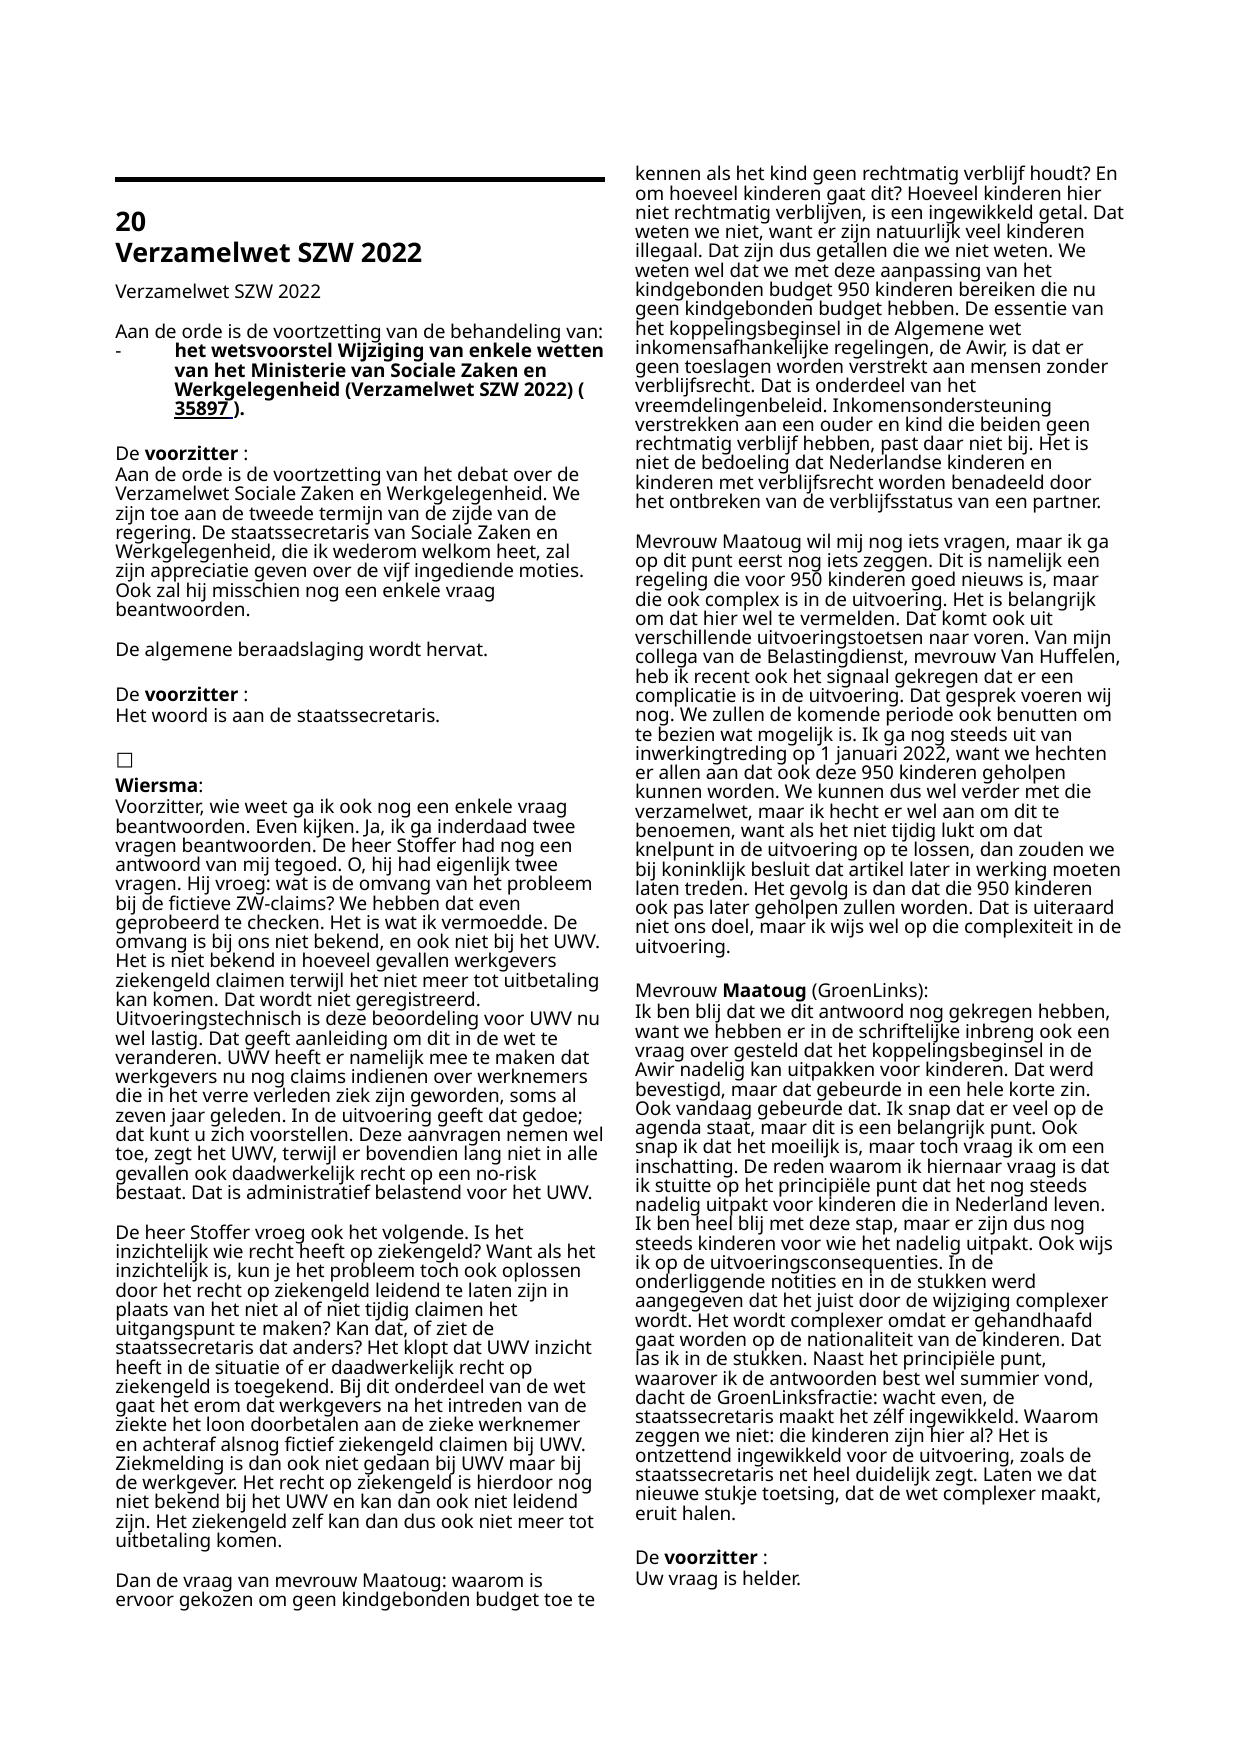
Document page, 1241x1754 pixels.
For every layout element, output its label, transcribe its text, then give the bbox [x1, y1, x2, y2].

text Verzamelwet SZW 2022 [115, 239, 605, 283]
text ⬜ [115, 747, 605, 773]
text Aan de orde is de voortzetting van de behandeling van: [115, 323, 605, 342]
text Uw vraag is helder. [635, 1570, 1125, 1589]
text Dan de vraag van mevrouw Maatoug: waarom is ervoor gekozen om geen kindgebonden budget toe te [115, 1572, 605, 1611]
list het wetsvoorstel Wijziging van enkele wetten van het Ministerie van Sociale Zaken en Werkgelegenheid (Verzamelwet SZW 2022) ( 35897 ). [115, 342, 605, 419]
text De voorzitter : [115, 681, 605, 707]
text Mevrouw Maatoug wil mij nog iets vragen, maar ik ga op dit punt eerst nog iets zeggen. Dit is namelijk een regeling die voor 950 kinderen goed nieuws is, maar die ook complex is in de uitvoering. Het is belangrijk om dat hier wel te vermelden. Dat komt ook uit verschillende uitvoeringstoetsen naar voren. Van mijn collega van de Belastingdienst, mevrouw Van Huffelen, heb ik recent ook het signaal gekregen dat er een complicatie is in de uitvoering. Dat gesprek voeren wij nog. We zullen de komende periode ook benutten om te bezien wat mogelijk is. Ik ga nog steeds uit van inwerkingtreding op 1 januari 2022, want we hechten er allen aan dat ook deze 950 kinderen geholpen kunnen worden. We kunnen dus wel verder met die verzamelwet, maar ik hecht er wel aan om dit te benoemen, want als het niet tijdig lukt om dat knelpunt in de uitvoering op te lossen, dan zouden we bij koninklijk besluit dat artikel later in werking moeten laten treden. Het gevolg is dan dat die 950 kinderen ook pas later geholpen zullen worden. Dat is uiteraard niet ons doel, maar ik wijs wel op die complexiteit in de uitvoering. [635, 533, 1125, 957]
text kennen als het kind geen rechtmatig verblijf houdt? En om hoeveel kinderen gaat dit? Hoeveel kinderen hier niet rechtmatig verblijven, is een ingewikkeld getal. Dat weten we niet, want er zijn natuurlijk veel kinderen illegaal. Dat zijn dus getallen die we niet weten. We weten wel dat we met deze aanpassing van het kindgebonden budget 950 kinderen bereiken die nu geen kindgebonden budget hebben. De essentie van het koppelingsbeginsel in de Algemene wet inkomensafhankelijke regelingen, de Awir, is dat er geen toeslagen worden verstrekt aan mensen zonder verblijfsrecht. Dat is onderdeel van het vreemdelingenbeleid. Inkomensondersteuning verstrekken aan een ouder en kind die beiden geen rechtmatig verblijf hebben, past daar niet bij. Het is niet de bedoeling dat Nederlandse kinderen en kinderen met verblijfsrecht worden benadeeld door het ontbreken van de verblijfsstatus van een partner. [635, 165, 1125, 512]
text Het woord is aan de staatssecretaris. [115, 707, 605, 726]
text De voorzitter : [115, 440, 605, 466]
text Mevrouw Maatoug (GroenLinks): [635, 978, 1125, 1003]
text 20 [115, 203, 605, 239]
text Voorzitter, wie weet ga ik ook nog een enkele vraag beantwoorden. Even kijken. Ja, ik ga inderdaad twee vragen beantwoorden. De heer Stoffer had nog een antwoord van mij tegoed. O, hij had eigenlijk twee vragen. Hij vroeg: wat is de omvang van het probleem bij de fictieve ZW-claims? We hebben dat even geprobeerd te checken. Het is wat ik vermoedde. De omvang is bij ons niet bekend, en ook niet bij het UWV. Het is niet bekend in hoeveel gevallen werkgevers ziekengeld claimen terwijl het niet meer tot uitbetaling kan komen. Dat wordt niet geregistreerd. Uitvoeringstechnisch is deze beoordeling voor UWV nu wel lastig. Dat geeft aanleiding om dit in de wet te veranderen. UWV heeft er namelijk mee te maken dat werkgevers nu nog claims indienen over werknemers die in het verre verleden ziek zijn geworden, soms al zeven jaar geleden. In de uitvoering geeft dat gedoe; dat kunt u zich voorstellen. Deze aanvragen nemen wel toe, zegt het UWV, terwijl er bovendien lang niet in alle gevallen ook daadwerkelijk recht op een no-risk bestaat. Dat is administratief belastend voor het UWV. [115, 798, 605, 1203]
text Wiersma: [115, 773, 605, 798]
text Ik ben blij dat we dit antwoord nog gekregen hebben, want we hebben er in de schriftelijke inbreng ook een vraag over gesteld dat het koppelingsbeginsel in de Awir nadelig kan uitpakken voor kinderen. Dat werd bevestigd, maar dat gebeurde in een hele korte zin. Ook vandaag gebeurde dat. Ik snap dat er veel op de agenda staat, maar dit is een belangrijk punt. Ook snap ik dat het moeilijk is, maar toch vraag ik om een inschatting. De reden waarom ik hiernaar vraag is dat ik stuitte op het principiële punt dat het nog steeds nadelig uitpakt voor kinderen die in Nederland leven. Ik ben heel blij met deze stap, maar er zijn dus nog steeds kinderen voor wie het nadelig uitpakt. Ook wijs ik op de uitvoeringsconsequenties. In de onderliggende notities en in de stukken werd aangegeven dat het juist door de wijziging complexer wordt. Het wordt complexer omdat er gehandhaafd gaat worden op de nationaliteit van de kinderen. Dat las ik in de stukken. Naast het principiële punt, waarover ik de antwoorden best wel summier vond, dacht de GroenLinksfractie: wacht even, de staatssecretaris maakt het zélf ingewikkeld. Waarom zeggen we niet: die kinderen zijn hier al? Het is ontzettend ingewikkeld voor de uitvoering, zoals de staatssecretaris net heel duidelijk zegt. Laten we dat nieuwe stukje toetsing, dat de wet complexer maakt, eruit halen. [635, 1003, 1125, 1524]
text Aan de orde is de voortzetting van het debat over de Verzamelwet Sociale Zaken en Werkgelegenheid. We zijn toe aan de tweede termijn van de zijde van de regering. De staatssecretaris van Sociale Zaken en Werkgelegenheid, die ik wederom welkom heet, zal zijn appreciatie geven over de vijf ingediende moties. Ook zal hij misschien nog een enkele vraag beantwoorden. [115, 466, 605, 620]
text De heer Stoffer vroeg ook het volgende. Is het inzichtelijk wie recht heeft op ziekengeld? Want als het inzichtelijk is, kun je het probleem toch ook oplossen door het recht op ziekengeld leidend te laten zijn in plaats van het niet al of niet tijdig claimen het uitgangspunt te maken? Kan dat, of ziet de staatssecretaris dat anders? Het klopt dat UWV inzicht heeft in de situatie of er daadwerkelijk recht op ziekengeld is toegekend. Bij dit onderdeel van de wet gaat het erom dat werkgevers na het intreden van de ziekte het loon doorbetalen aan de zieke werknemer en achteraf alsnog fictief ziekengeld claimen bij UWV. Ziekmelding is dan ook niet gedaan bij UWV maar bij de werkgever. Het recht op ziekengeld is hierdoor nog niet bekend bij het UWV en kan dan ook niet leidend zijn. Het ziekengeld zelf kan dan dus ook niet meer tot uitbetaling komen. [115, 1224, 605, 1551]
text De algemene beraadslaging wordt hervat. [115, 641, 605, 660]
text Verzamelwet SZW 2022 [115, 283, 605, 302]
text De voorzitter : [635, 1544, 1125, 1570]
